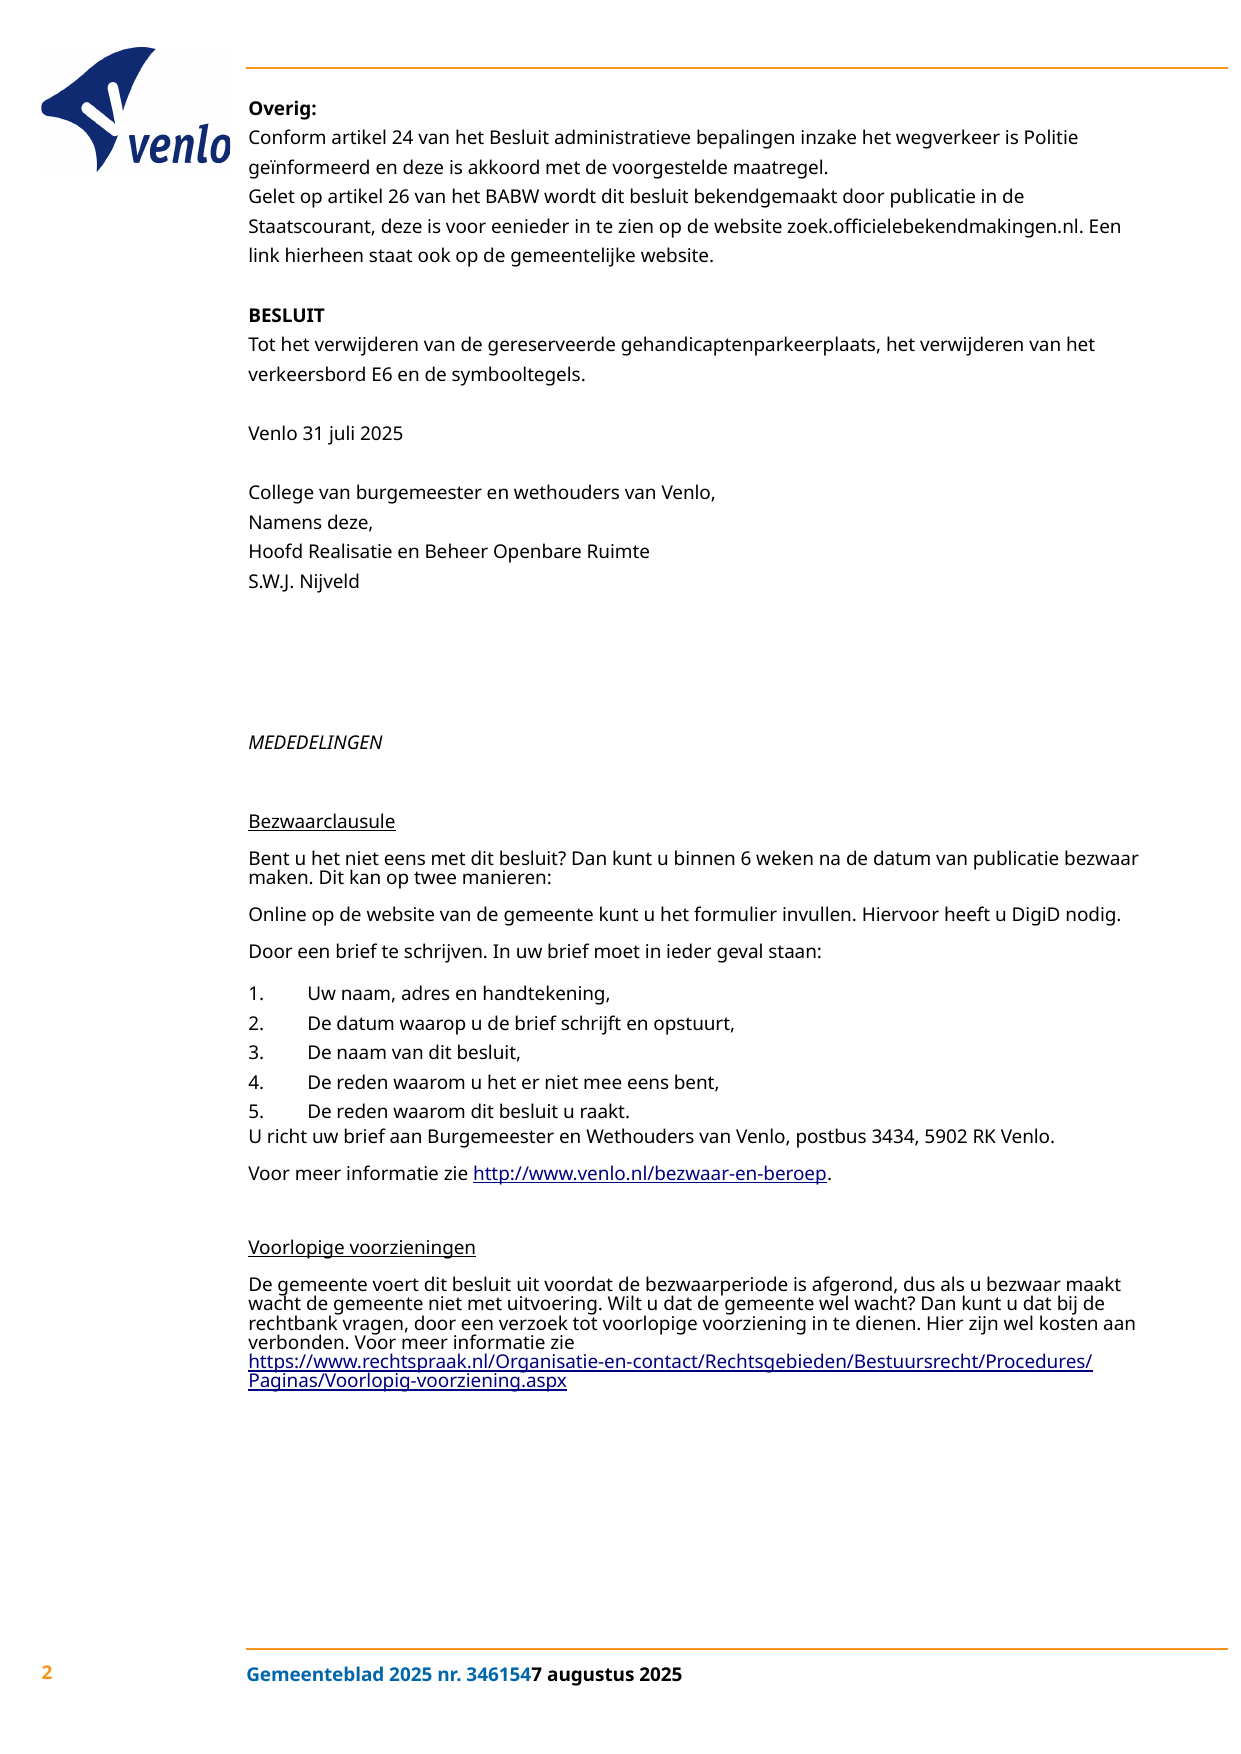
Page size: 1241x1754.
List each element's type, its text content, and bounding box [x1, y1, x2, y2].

text College van burgemeester en wethouders van Venlo, [248, 479, 1152, 505]
text Hoofd Realisatie en Beheer Openbare Ruimte [248, 538, 1152, 564]
text Voor meer informatie zie http://www.venlo.nl/bezwaar-en-beroep. [248, 1165, 1152, 1184]
text Conform artikel 24 van het Besluit administratieve bepalingen inzake het wegverkeer is Politie geïnformeerd en deze is akkoord met de voorgestelde maatregel. [248, 124, 1152, 180]
text S.W.J. Nijveld [248, 568, 1152, 594]
list Uw naam, adres en handtekening, [248, 980, 1152, 1006]
text Online op de website van de gemeente kunt u het formulier invullen. Hiervoor heeft u DigiD nodig. [248, 906, 1152, 925]
text Door een brief te schrijven. In uw brief moet in ieder geval staan: [248, 943, 1152, 962]
text Overig: [248, 95, 1152, 121]
list De reden waarom u het er niet mee eens bent, [248, 1069, 1152, 1094]
text Venlo 31 juli 2025 [248, 420, 1152, 446]
list De naam van dit besluit, [248, 1039, 1152, 1065]
text Voorlopige voorzieningen [248, 1239, 1152, 1258]
text BESLUIT [248, 302, 1152, 328]
text MEDEDELINGEN [248, 729, 1152, 755]
text Gelet op artikel 26 van het BABW wordt dit besluit bekendgemaakt door publicatie in de Staatscourant, deze is voor eenieder in te zien op de website zoek.officielebekendmakingen.nl. Een link hierheen staat ook op de gemeentelijke website. [248, 183, 1152, 268]
text Namens deze, [248, 509, 1152, 535]
text Bent u het niet eens met dit besluit? Dan kunt u binnen 6 weken na de datum van publicatie bezwaar maken. Dit kan op twee manieren: [248, 850, 1152, 888]
list De reden waarom dit besluit u raakt. [248, 1098, 1152, 1124]
picture [41, 47, 231, 172]
text De gemeente voert dit besluit uit voordat de bezwaarperiode is afgerond, dus als u bezwaar maakt wacht de gemeente niet met uitvoering. Wilt u dat de gemeente wel wacht? Dan kunt u dat bij de rechtbank vragen, door een verzoek tot voorlopige voorziening in te dienen. Hier zijn wel kosten aan verbonden. Voor meer informatie zie https://www.rechtspraak.nl/Organisatie-en-contact/Rechtsgebieden/Bestuursrecht/Procedures/Paginas/Voorlopig-voorziening.aspx [248, 1276, 1152, 1392]
text Bezwaarclausule [248, 813, 1152, 832]
text Tot het verwijderen van de gereserveerde gehandicaptenparkeerplaats, het verwijderen van het verkeersbord E6 en de symbooltegels. [248, 331, 1152, 387]
list De datum waarop u de brief schrijft en opstuurt, [248, 1010, 1152, 1035]
text U richt uw brief aan Burgemeester en Wethouders van Venlo, postbus 3434, 5902 RK Venlo. [248, 1128, 1152, 1147]
